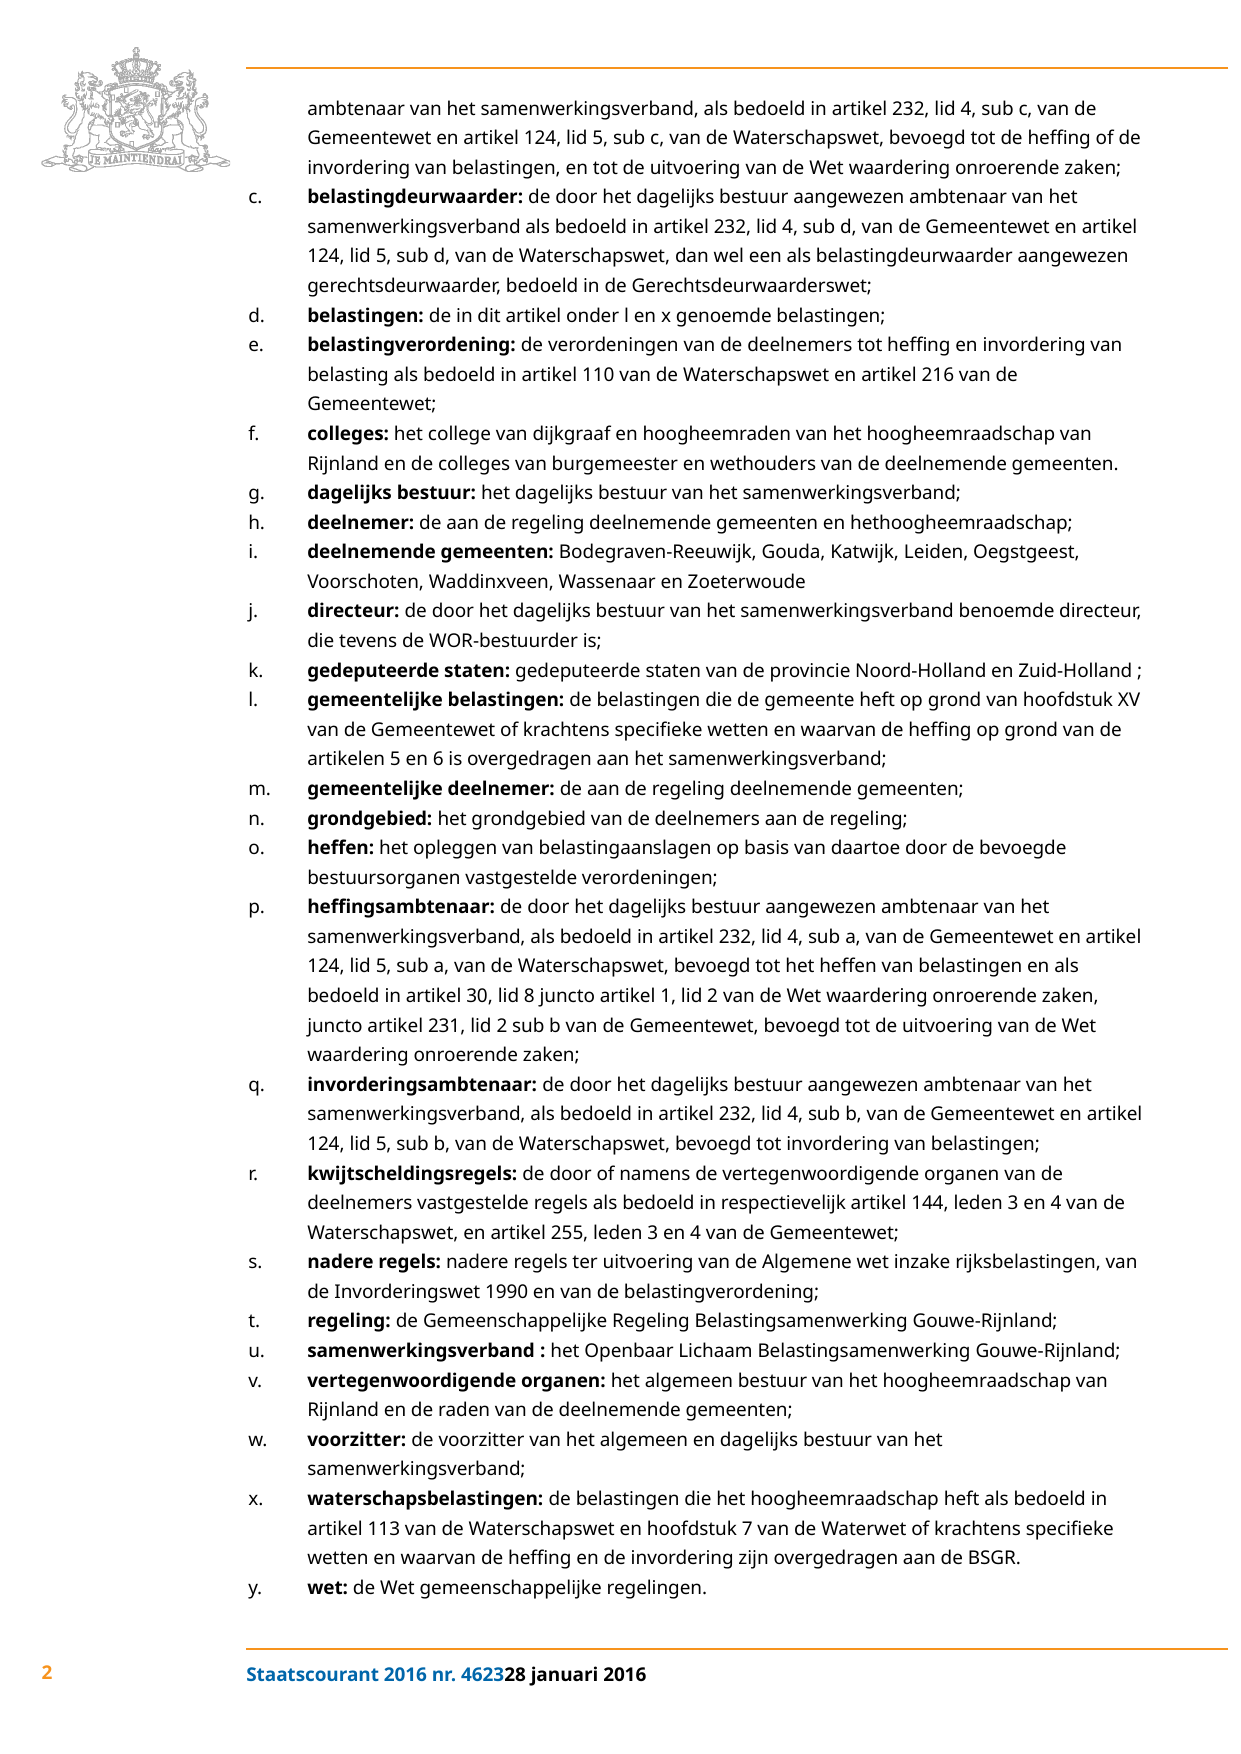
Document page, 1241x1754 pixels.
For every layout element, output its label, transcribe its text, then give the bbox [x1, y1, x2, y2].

list wet: de Wet gemeenschappelijke regelingen. [248, 1574, 1152, 1600]
list heffen: het opleggen van belastingaanslagen op basis van daartoe door de bevoegde bestuursorganen vastgestelde verordeningen; [248, 834, 1152, 890]
list gedeputeerde staten: gedeputeerde staten van de provincie Noord-Holland en Zuid-Holland ; [248, 657, 1152, 683]
list vertegenwoordigende organen: het algemeen bestuur van het hoogheemraadschap van Rijnland en de raden van de deelnemende gemeenten; [248, 1367, 1152, 1422]
list waterschapsbelastingen: de belastingen die het hoogheemraadschap heft als bedoeld in artikel 113 van de Waterschapswet en hoofdstuk 7 van de Waterwet of krachtens specifieke wetten en waarvan de heffing en de invordering zijn overgedragen aan de BSGR. [248, 1485, 1152, 1570]
list kwijtscheldingsregels: de door of namens de vertegenwoordigende organen van de deelnemers vastgestelde regels als bedoeld in respectievelijk artikel 144, leden 3 en 4 van de Waterschapswet, en artikel 255, leden 3 en 4 van de Gemeentewet; [248, 1160, 1152, 1245]
list voorzitter: de voorzitter van het algemeen en dagelijks bestuur van het samenwerkingsverband; [248, 1426, 1152, 1481]
list deelnemer: de aan de regeling deelnemende gemeenten en hethoogheemraadschap; [248, 509, 1152, 535]
list directeur: de door het dagelijks bestuur van het samenwerkingsverband benoemde directeur, die tevens de WOR-bestuurder is; [248, 598, 1152, 653]
list regeling: de Gemeenschappelijke Regeling Belastingsamenwerking Gouwe-Rijnland; [248, 1308, 1152, 1333]
list invorderingsambtenaar: de door het dagelijks bestuur aangewezen ambtenaar van het samenwerkingsverband, als bedoeld in artikel 232, lid 4, sub b, van de Gemeentewet en artikel 124, lid 5, sub b, van de Waterschapswet, bevoegd tot invordering van belastingen; [248, 1071, 1152, 1156]
list gemeentelijke deelnemer: de aan de regeling deelnemende gemeenten; [248, 775, 1152, 801]
list dagelijks bestuur: het dagelijks bestuur van het samenwerkingsverband; [248, 479, 1152, 505]
list heffingsambtenaar: de door het dagelijks bestuur aangewezen ambtenaar van het samenwerkingsverband, als bedoeld in artikel 232, lid 4, sub a, van de Gemeentewet en artikel 124, lid 5, sub a, van de Waterschapswet, bevoegd tot het heffen van belastingen en als bedoeld in artikel 30, lid 8 juncto artikel 1, lid 2 van de Wet waardering onroerende zaken, juncto artikel 231, lid 2 sub b van de Gemeentewet, bevoegd tot de uitvoering van de Wet waardering onroerende zaken; [248, 893, 1152, 1067]
list deelnemende gemeenten: Bodegraven-Reeuwijk, Gouda, Katwijk, Leiden, Oegstgeest, Voorschoten, Waddinxveen, Wassenaar en Zoeterwoude [248, 538, 1152, 594]
list nadere regels: nadere regels ter uitvoering van de Algemene wet inzake rijksbelastingen, van de Invorderingswet 1990 en van de belastingverordening; [248, 1248, 1152, 1304]
picture [41, 47, 231, 172]
list belastingdeurwaarder: de door het dagelijks bestuur aangewezen ambtenaar van het samenwerkingsverband als bedoeld in artikel 232, lid 4, sub d, van de Gemeentewet en artikel 124, lid 5, sub d, van de Waterschapswet, dan wel een als belastingdeurwaarder aangewezen gerechtsdeurwaarder, bedoeld in de Gerechtsdeurwaarderswet; [248, 183, 1152, 298]
list samenwerkingsverband : het Openbaar Lichaam Belastingsamenwerking Gouwe-Rijnland; [248, 1337, 1152, 1363]
list colleges: het college van dijkgraaf en hoogheemraden van het hoogheemraadschap van Rijnland en de colleges van burgemeester en wethouders van de deelnemende gemeenten. [248, 420, 1152, 476]
list grondgebied: het grondgebied van de deelnemers aan de regeling; [248, 805, 1152, 831]
list belastingverordening: de verordeningen van de deelnemers tot heffing en invordering van belasting als bedoeld in artikel 110 van de Waterschapswet en artikel 216 van de Gemeentewet; [248, 331, 1152, 416]
list belastingen: de in dit artikel onder l en x genoemde belastingen; [248, 302, 1152, 328]
list gemeentelijke belastingen: de belastingen die de gemeente heft op grond van hoofdstuk XV van de Gemeentewet of krachtens specifieke wetten en waarvan de heffing op grond van de artikelen 5 en 6 is overgedragen aan het samenwerkingsverband; [248, 686, 1152, 771]
list ambtenaar van het samenwerkingsverband, als bedoeld in artikel 232, lid 4, sub c, van de Gemeentewet en artikel 124, lid 5, sub c, van de Waterschapswet, bevoegd tot de heffing of de invordering van belastingen, en tot de uitvoering van de Wet waardering onroerende zaken; [248, 95, 1152, 180]
